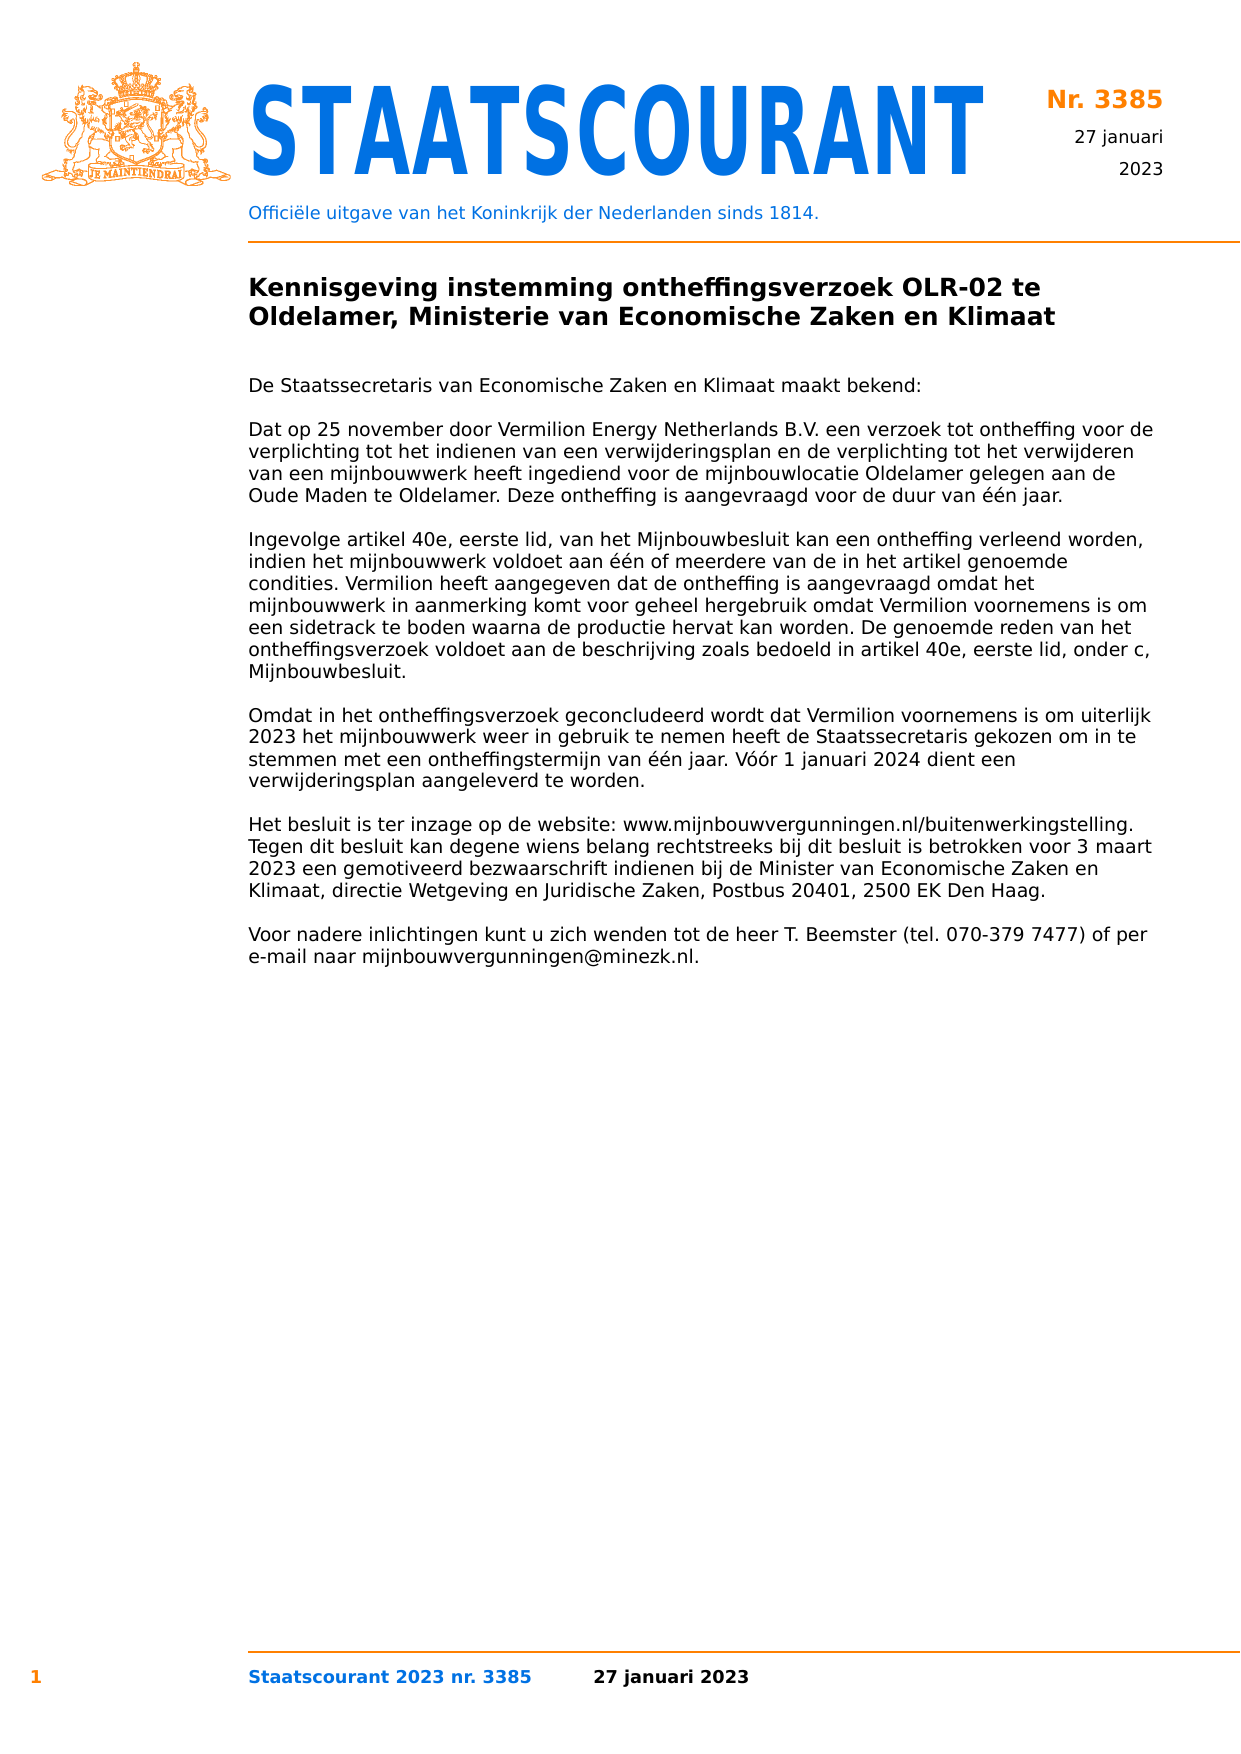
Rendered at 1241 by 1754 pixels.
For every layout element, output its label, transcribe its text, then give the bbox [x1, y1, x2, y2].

text Dat op 25 november door Vermilion Energy Netherlands B.V. een verzoek tot ontheffing voor de verplichting tot het indienen van een verwijderingsplan en de verplichting tot het verwijderen van een mijnbouwwerk heeft ingediend voor de mijnbouwlocatie Oldelamer gelegen aan de Oude Maden te Oldelamer. Deze ontheffing is aangevraagd voor de duur van één jaar. [248, 419, 1163, 507]
text Het besluit is ter inzage op de website: www.mijnbouwvergunningen.nl/buitenwerkingstelling. Tegen dit besluit kan degene wiens belang rechtstreeks bij dit besluit is betrokken voor 3 maart 2023 een gemotiveerd bezwaarschrift indienen bij de Minister van Economische Zaken en Klimaat, directie Wetgeving en Juridische Zaken, Postbus 20401, 2500 EK Den Haag. [248, 814, 1163, 902]
table_cell Officiële uitgave van het Koninkrijk der Nederlanden sinds 1814. [248, 203, 1240, 241]
table_cell 27 januari [998, 121, 1240, 153]
text Voor nadere inlichtingen kunt u zich wenden tot de heer T. Beemster (tel. 070-379 7477) of per e-mail naar mijnbouwvergunningen@minezk.nl. [248, 924, 1163, 968]
table_cell 2023 [998, 153, 1240, 203]
text Omdat in het ontheffingsverzoek geconcludeerd wordt dat Vermilion voornemens is om uiterlijk 2023 het mijnbouwwerk weer in gebruik te nemen heeft de Staatssecretaris gekozen om in te stemmen met een ontheffingstermijn van één jaar. Vóór 1 januari 2024 dient een verwijderingsplan aangeleverd te worden. [248, 704, 1163, 792]
picture [41, 62, 231, 186]
text Ingevolge artikel 40e, eerste lid, van het Mijnbouwbesluit kan een ontheffing verleend worden, indien het mijnbouwwerk voldoet aan één of meerdere van de in het artikel genoemde condities. Vermilion heeft aangegeven dat de ontheffing is aangevraagd omdat het mijnbouwwerk in aanmerking komt voor geheel hergebruik omdat Vermilion voornemens is om een sidetrack te boden waarna de productie hervat kan worden. De genoemde reden van het ontheffingsverzoek voldoet aan de beschrijving zoals bedoeld in artikel 40e, eerste lid, onder c, Mijnbouwbesluit. [248, 529, 1163, 683]
table_header Nr. 3385 [998, 62, 1240, 121]
table_header STAATSCOURANT [248, 62, 998, 203]
subtitle Kennisgeving instemming ontheffingsverzoek OLR-02 te Oldelamer, Ministerie van Economische Zaken en Klimaat [248, 273, 1163, 331]
text De Staatssecretaris van Economische Zaken en Klimaat maakt bekend: [248, 375, 1163, 397]
table_header [25, 62, 248, 241]
